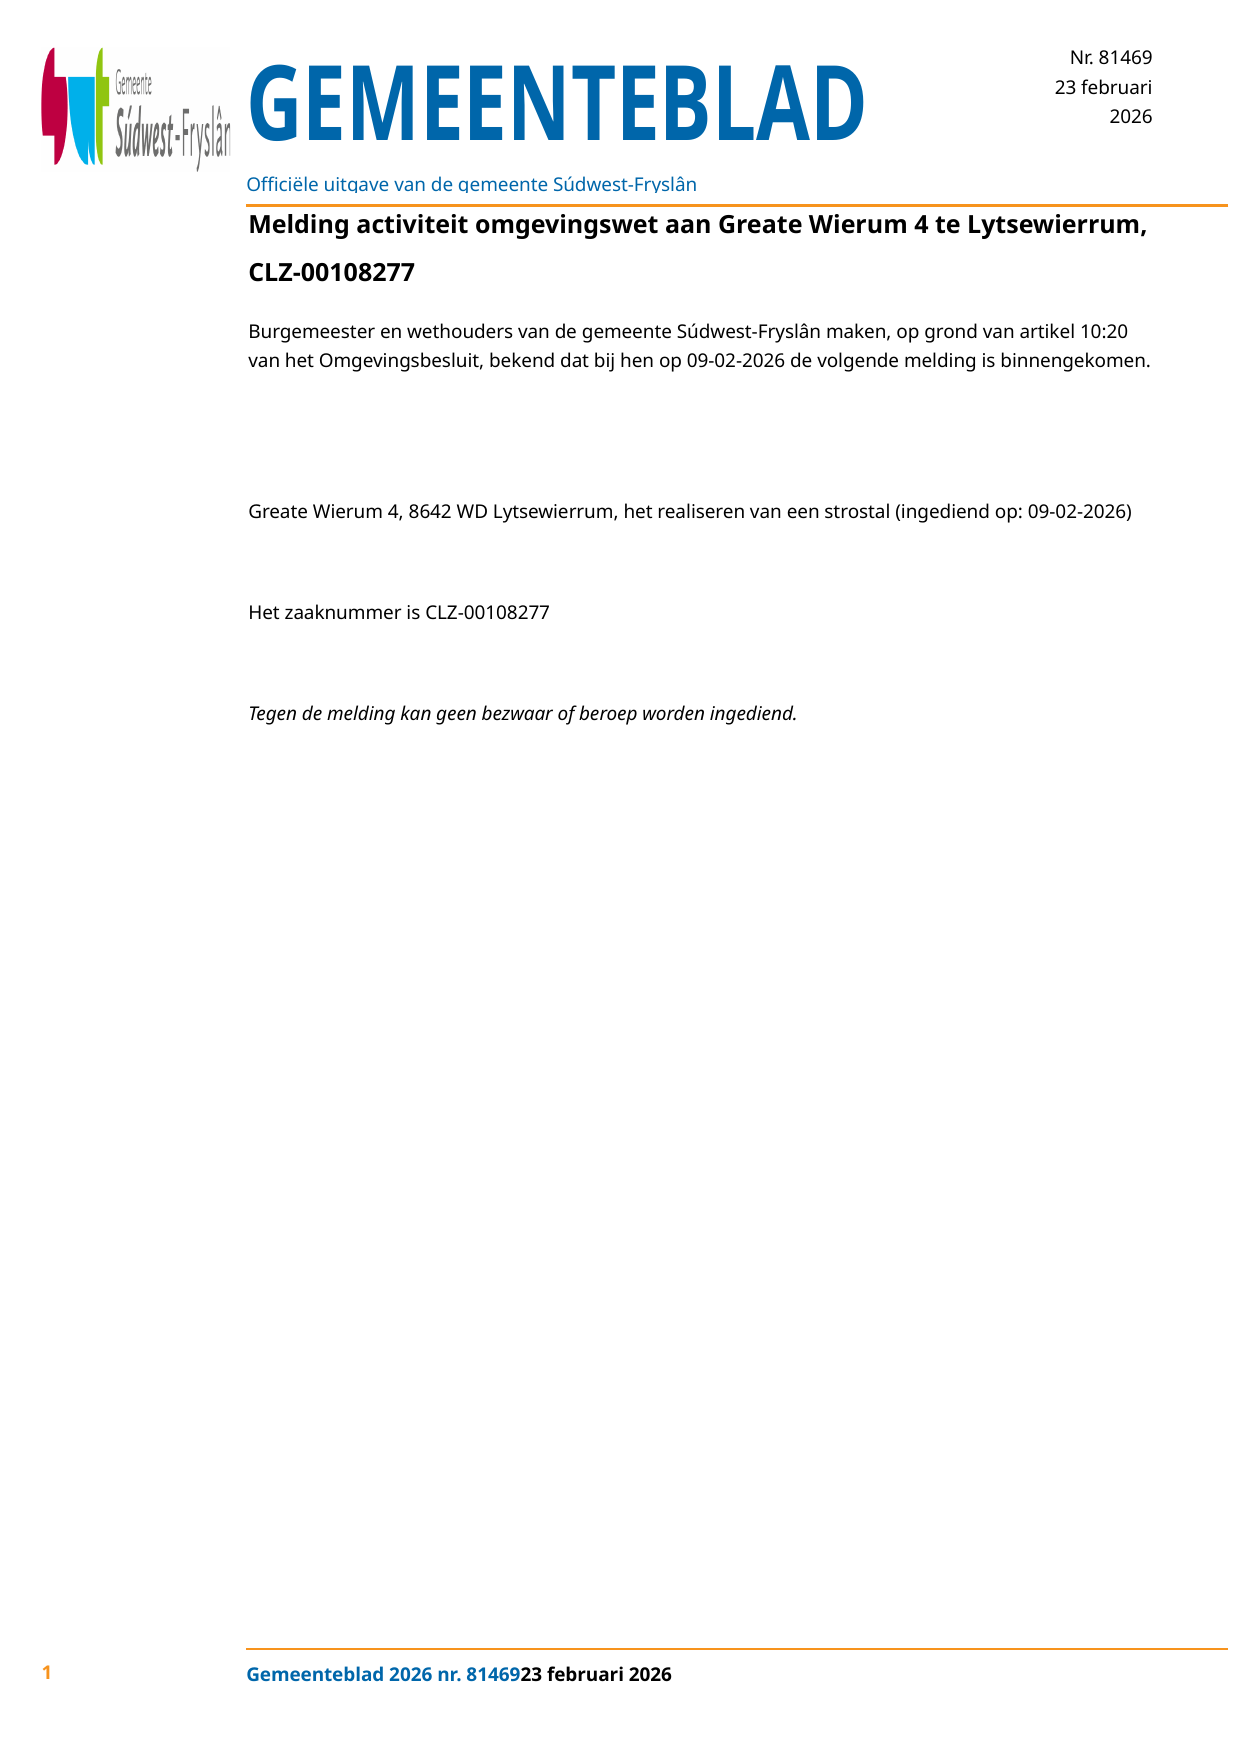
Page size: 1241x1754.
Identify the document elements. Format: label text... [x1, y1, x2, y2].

picture [41, 47, 231, 172]
text Het zaaknummer is CLZ-00108277 [248, 599, 1152, 625]
text Melding activiteit omgevingswet aan Greate Wierum 4 te Lytsewierrum, CLZ-00108277 [248, 207, 1152, 288]
text Greate Wierum 4, 8642 WD Lytsewierrum, het realiseren van een strostal (ingediend op: 09-02-2026) [248, 499, 1152, 524]
text Tegen de melding kan geen bezwaar of beroep worden ingediend. [248, 700, 1152, 726]
text Burgemeester en wethouders van de gemeente Súdwest-Fryslân maken, op grond van artikel 10:20 van het Omgevingsbesluit, bekend dat bij hen op 09-02-2026 de volgende melding is binnengekomen. [248, 318, 1152, 373]
